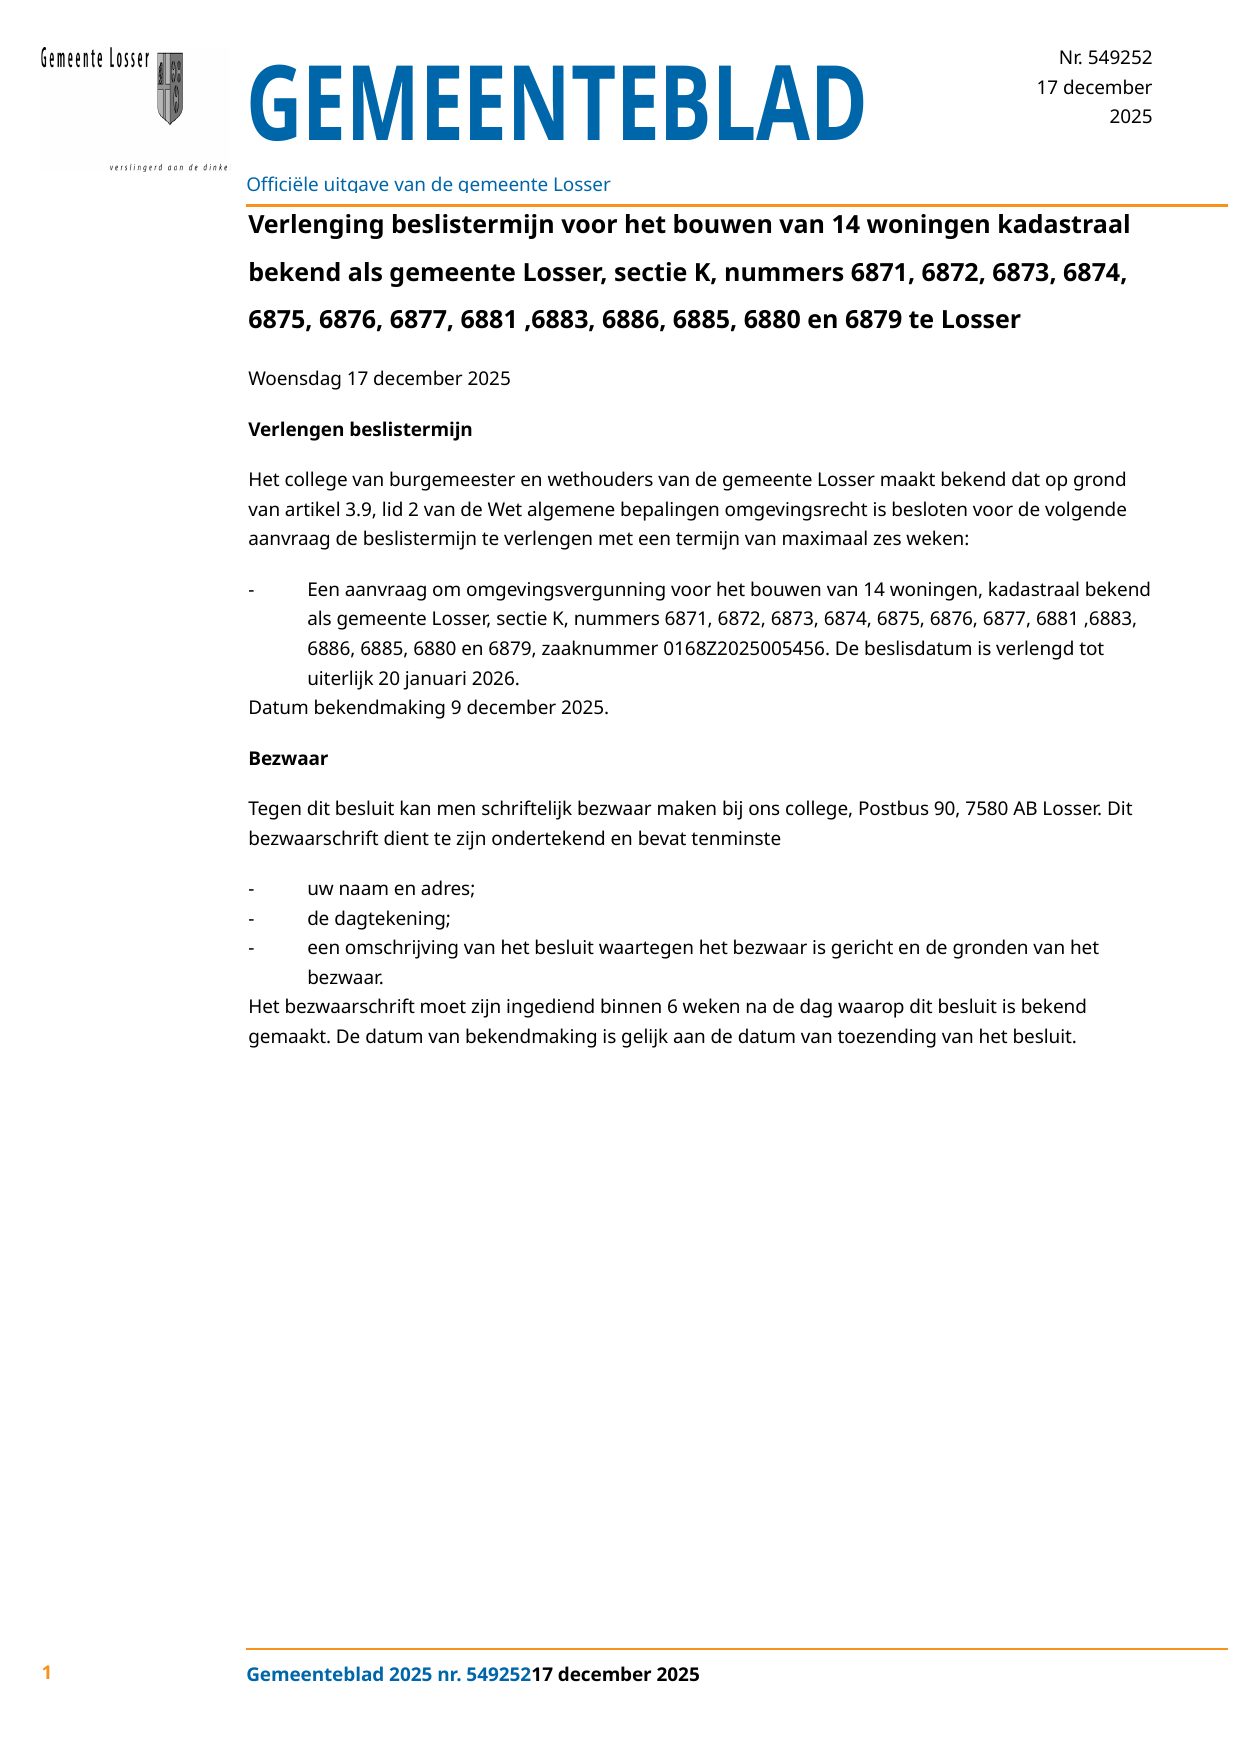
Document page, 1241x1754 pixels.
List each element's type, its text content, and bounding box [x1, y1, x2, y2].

picture [41, 47, 231, 172]
text Het college van burgemeester en wethouders van de gemeente Losser maakt bekend dat op grond van artikel 3.9, lid 2 van de Wet algemene bepalingen omgevingsrecht is besloten voor de volgende aanvraag de beslistermijn te verlengen met een termijn van maximaal zes weken: [248, 466, 1152, 551]
text Het bezwaarschrift moet zijn ingediend binnen 6 weken na de dag waarop dit besluit is bekend gemaakt. De datum van bekendmaking is gelijk aan de datum van toezending van het besluit. [248, 993, 1152, 1049]
list de dagtekening; [248, 905, 1152, 930]
text Verlenging beslistermijn voor het bouwen van 14 woningen kadastraal bekend als gemeente Losser, sectie K, nummers 6871, 6872, 6873, 6874, 6875, 6876, 6877, 6881 ,6883, 6886, 6885, 6880 en 6879 te Losser [248, 207, 1152, 336]
text Bezwaar [248, 745, 1152, 770]
text Woensdag 17 december 2025 [248, 366, 1152, 391]
text Tegen dit besluit kan men schriftelijk bezwaar maken bij ons college, Postbus 90, 7580 AB Losser. Dit bezwaarschrift dient te zijn ondertekend en bevat tenminste [248, 795, 1152, 850]
text Verlengen beslistermijn [248, 416, 1152, 442]
list een omschrijving van het besluit waartegen het bezwaar is gericht en de gronden van het bezwaar. [248, 934, 1152, 989]
text Datum bekendmaking 9 december 2025. [248, 694, 1152, 720]
list Een aanvraag om omgevingsvergunning voor het bouwen van 14 woningen, kadastraal bekend als gemeente Losser, sectie K, nummers 6871, 6872, 6873, 6874, 6875, 6876, 6877, 6881 ,6883, 6886, 6885, 6880 en 6879, zaaknummer 0168Z2025005456. De beslisdatum is verlengd tot uiterlijk 20 januari 2026. [248, 576, 1152, 690]
list uw naam en adres; [248, 875, 1152, 901]
